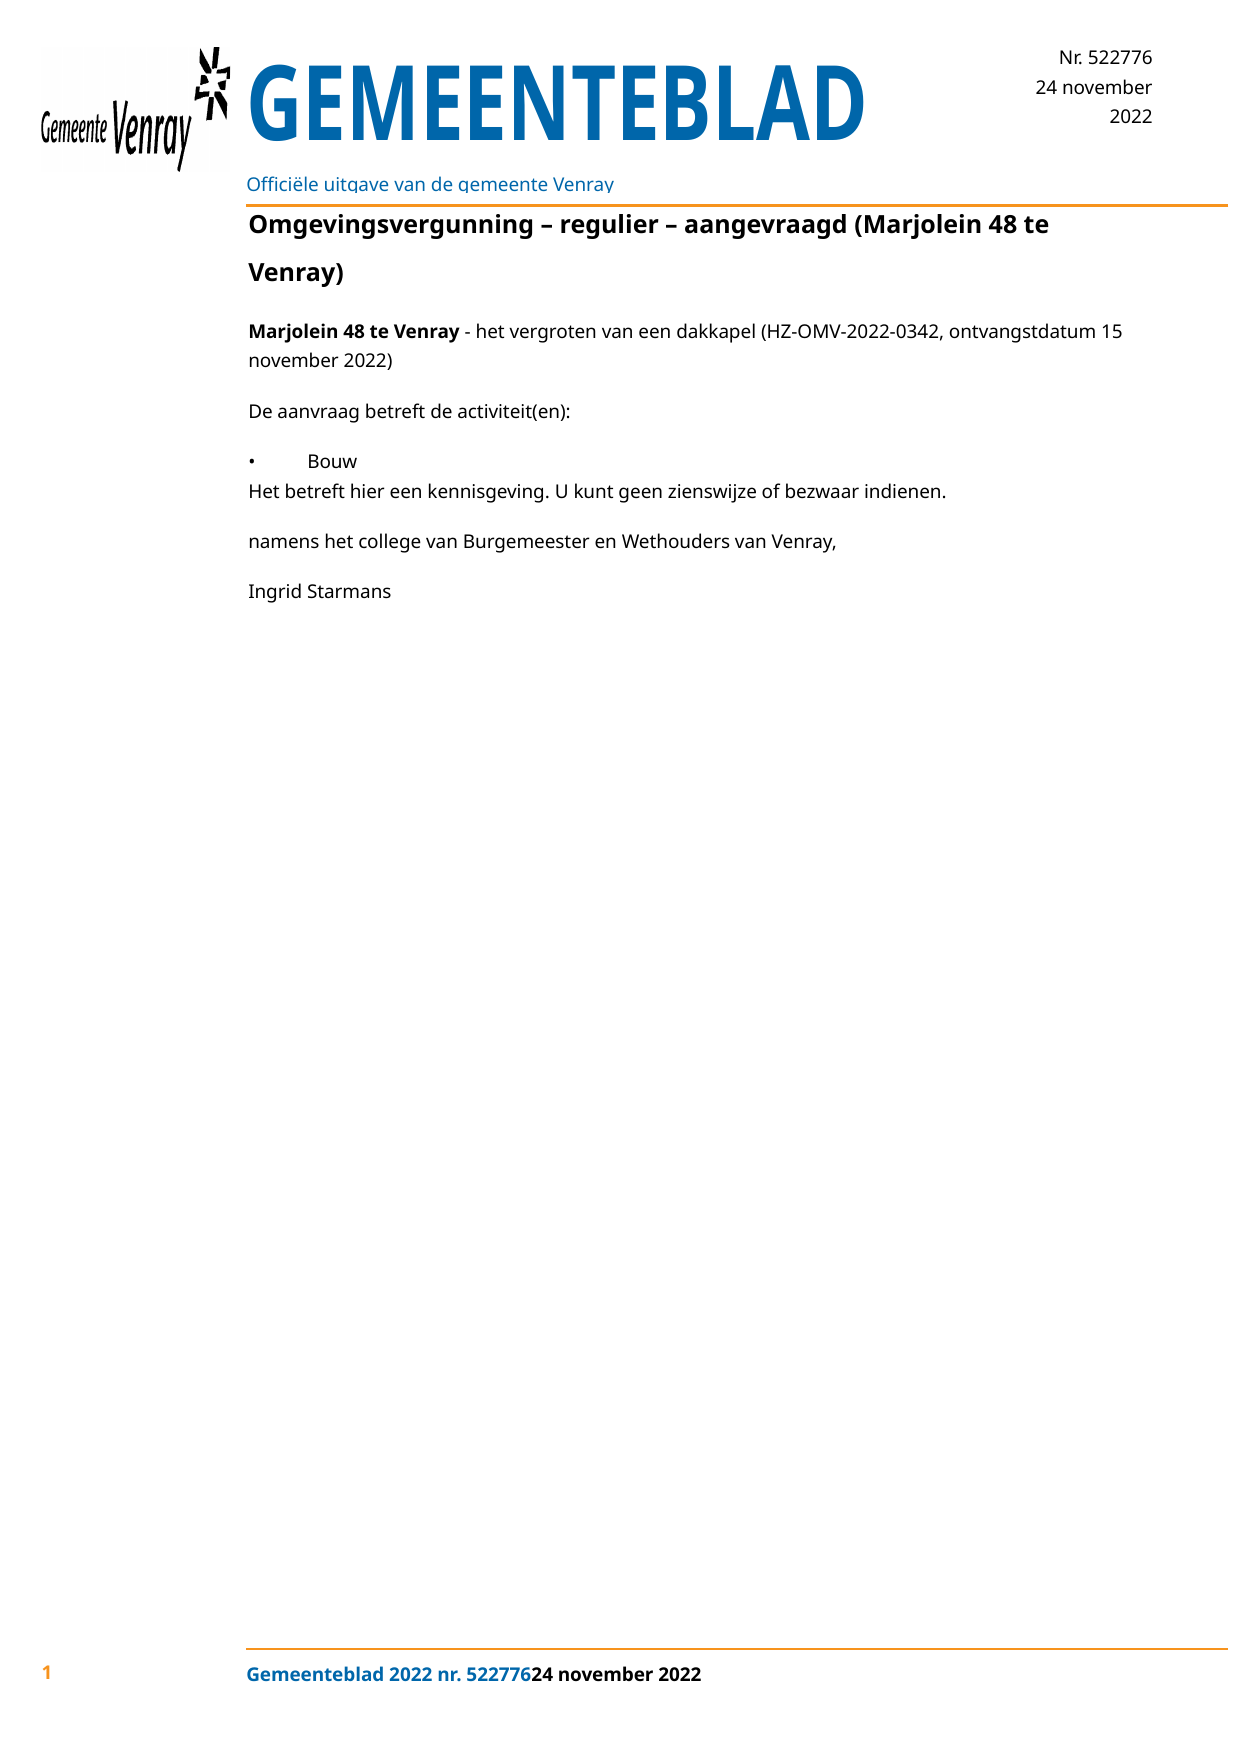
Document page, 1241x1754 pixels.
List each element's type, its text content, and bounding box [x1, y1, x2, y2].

text Het betreft hier een kennisgeving. U kunt geen zienswijze of bezwaar indienen. [248, 478, 1152, 504]
text namens het college van Burgemeester en Wethouders van Venray, [248, 528, 1152, 554]
picture [41, 47, 231, 172]
list Bouw [248, 448, 1152, 474]
text Ingrid Starmans [248, 579, 1152, 604]
text De aanvraag betreft de activiteit(en): [248, 398, 1152, 424]
text Omgevingsvergunning – regulier – aangevraagd (Marjolein 48 te Venray) [248, 207, 1152, 288]
text Marjolein 48 te Venray - het vergroten van een dakkapel (HZ-OMV-2022-0342, ontvangstdatum 15 november 2022) [248, 318, 1152, 373]
